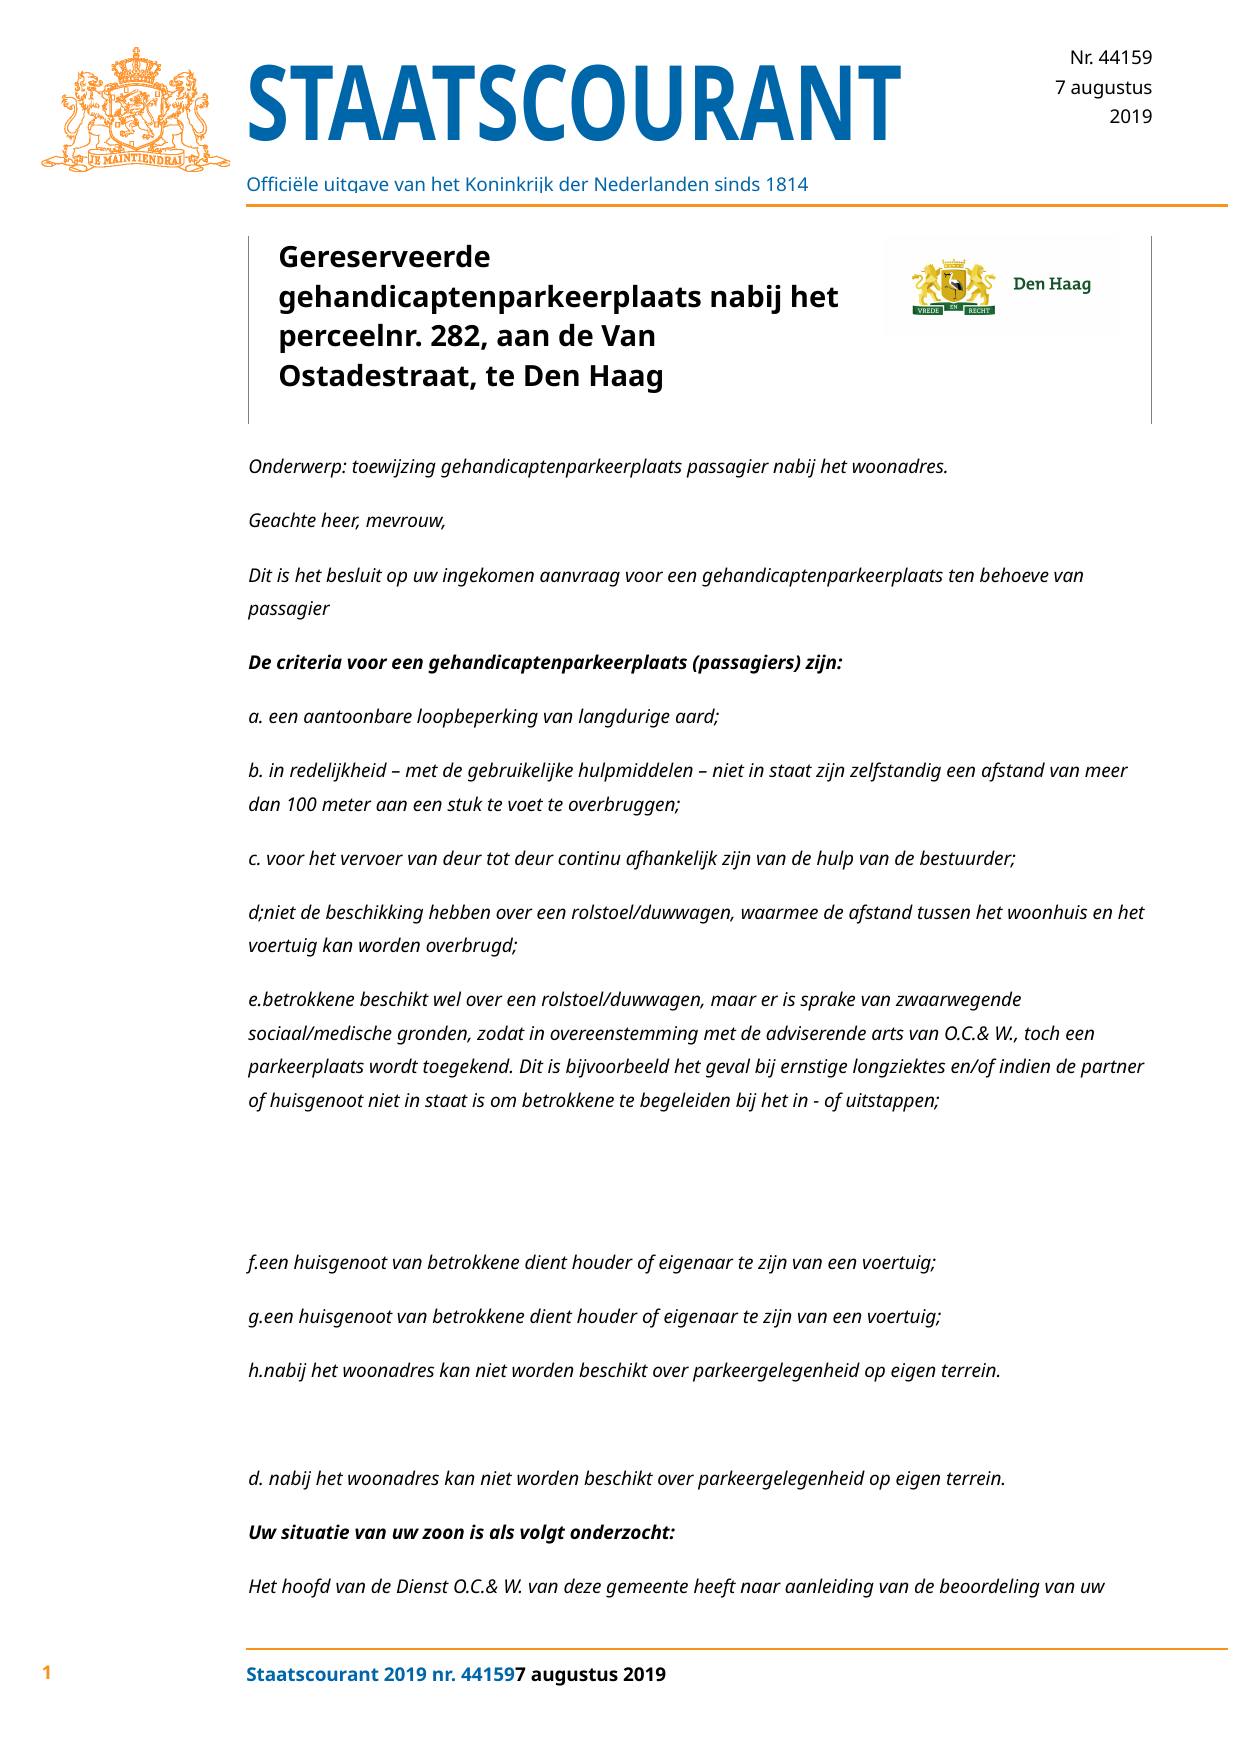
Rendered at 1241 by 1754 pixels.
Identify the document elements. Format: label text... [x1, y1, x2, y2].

text b. in redelijkheid – met de gebruikelijke hulpmiddelen – niet in staat zijn zelfstandig een afstand van meer dan 100 meter aan een stuk te voet te overbruggen; [248, 757, 1152, 817]
text g.een huisgenoot van betrokkene dient houder of eigenaar te zijn van een voertuig; [248, 1303, 1152, 1329]
text Geachte heer, mevrouw, [248, 508, 1152, 533]
text d;niet de beschikking hebben over een rolstoel/duwwagen, waarmee de afstand tussen het woonhuis en het voertuig kan worden overbrugd; [248, 899, 1152, 958]
text Dit is het besluit op uw ingekomen aanvraag voor een gehandicaptenparkeerplaats ten behoeve van passagier [248, 562, 1152, 621]
text De criteria voor een gehandicaptenparkeerplaats (passagiers) zijn: [248, 649, 1152, 675]
text d. nabij het woonadres kan niet worden beschikt over parkeergelegenheid op eigen terrein. [248, 1465, 1152, 1491]
table_header Gereserveerde gehandicaptenparkeerplaats nabij het perceelnr. 282, aan de Van Ostadestraat, te Den Haag [249, 236, 850, 424]
text f.een huisgenoot van betrokkene dient houder of eigenaar te zijn van een voertuig; [248, 1249, 1152, 1275]
text c. voor het vervoer van deur tot deur continu afhankelijk zijn van de hulp van de bestuurder; [248, 845, 1152, 871]
text Onderwerp: toewijzing gehandicaptenparkeerplaats passagier nabij het woonadres. [248, 454, 1152, 479]
text h.nabij het woonadres kan niet worden beschikt over parkeergelegenheid op eigen terrein. [248, 1357, 1152, 1383]
text a. een aantoonbare loopbeperking van langdurige aard; [248, 703, 1152, 729]
picture [41, 47, 231, 172]
text e.betrokkene beschikt wel over een rolstoel/duwwagen, maar er is sprake van zwaarwegende sociaal/medische gronden, zodat in overeenstemming met de adviserende arts van O.C.& W., toch een parkeerplaats wordt toegekend. Dit is bijvoorbeeld het geval bij ernstige longziektes en/of indien de partner of huisgenoot niet in staat is om betrokkene te begeleiden bij het in - of uitstappen; [248, 986, 1152, 1112]
text Het hoofd van de Dienst O.C.& W. van deze gemeente heeft naar aanleiding van de beoordeling van uw [248, 1573, 1152, 1599]
picture [882, 236, 1119, 336]
text Uw situatie van uw zoon is als volgt onderzocht: [248, 1519, 1152, 1545]
table_header [850, 236, 1151, 424]
